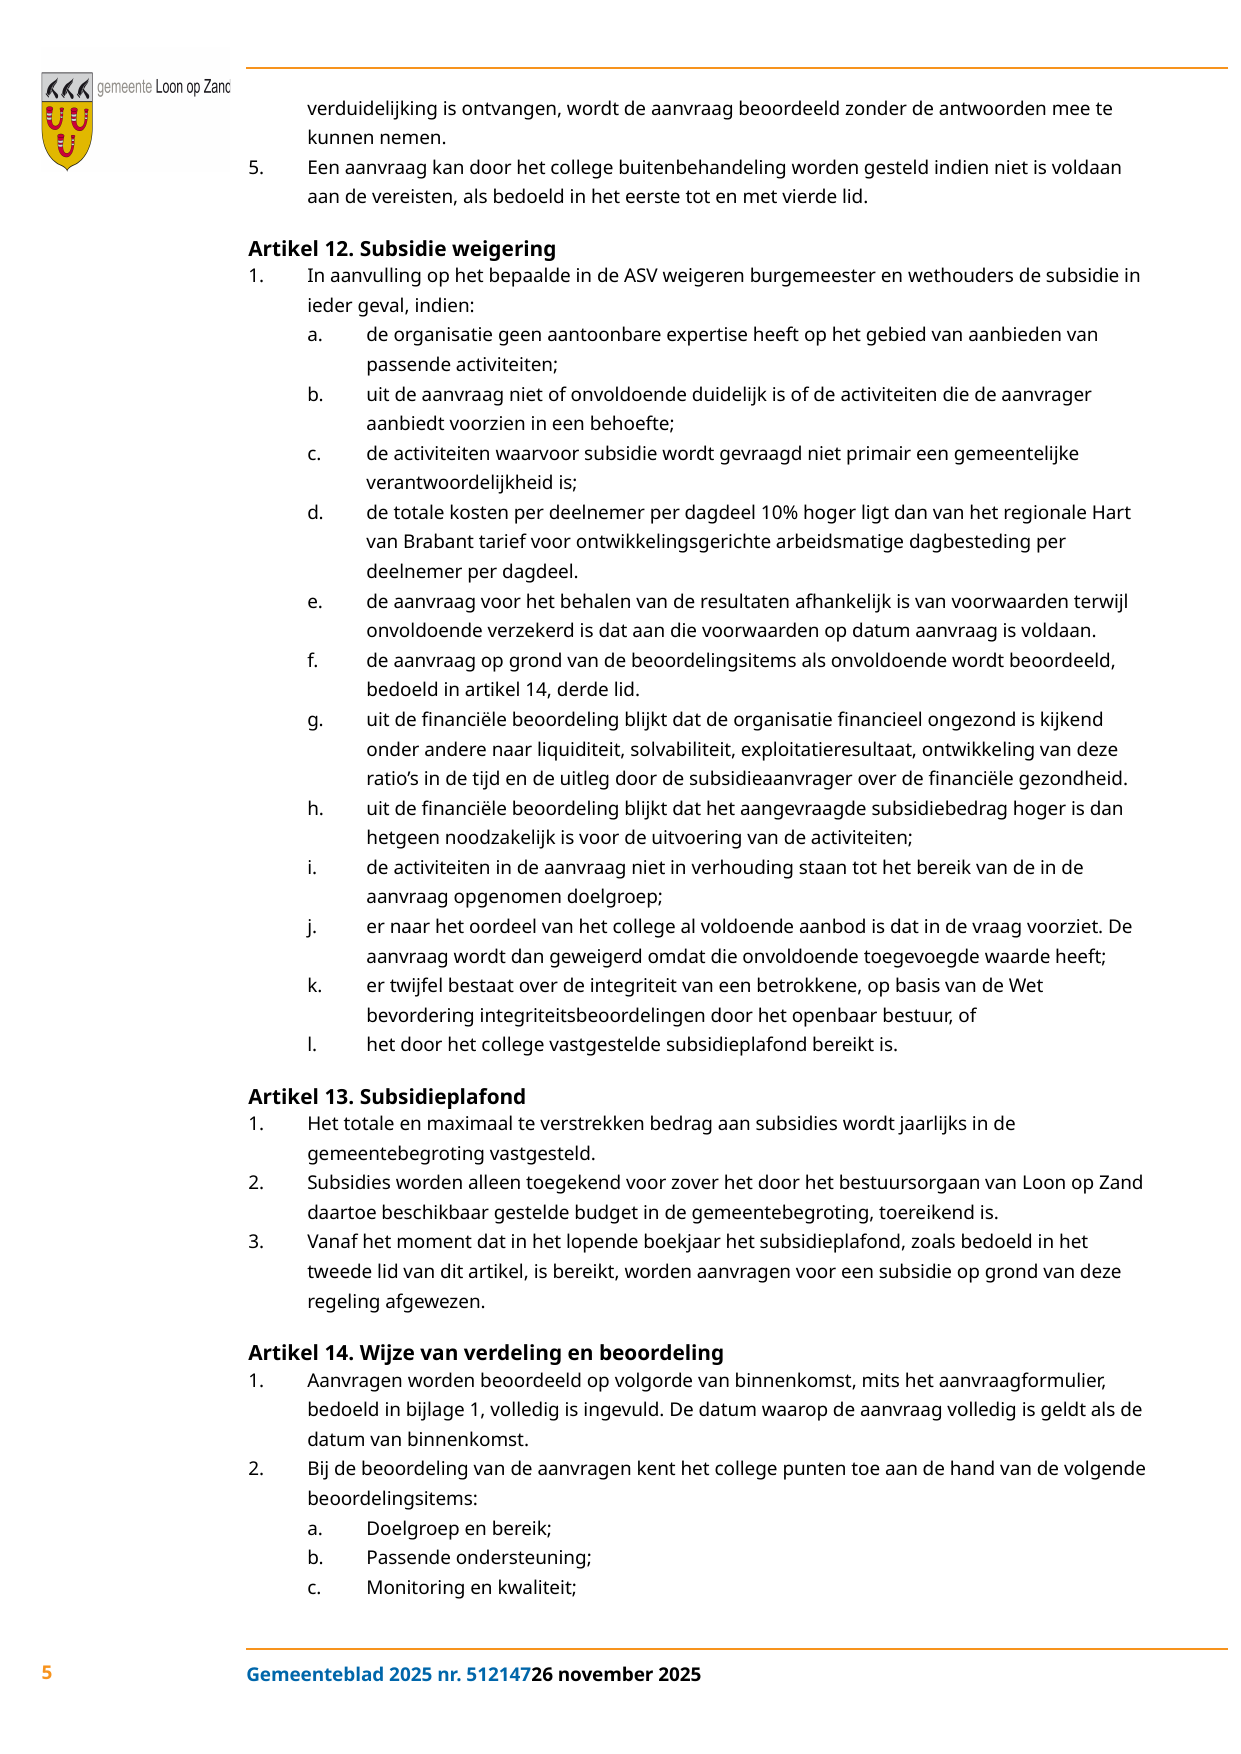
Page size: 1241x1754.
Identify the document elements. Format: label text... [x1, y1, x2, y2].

list het door het college vastgestelde subsidieplafond bereikt is. [307, 1032, 1152, 1057]
list de activiteiten waarvoor subsidie wordt gevraagd niet primair een gemeentelijke verantwoordelijkheid is; [307, 440, 1152, 495]
list de aanvraag op grond van de beoordelingsitems als onvoldoende wordt beoordeeld, bedoeld in artikel 14, derde lid. [307, 647, 1152, 702]
list de activiteiten in de aanvraag niet in verhouding staan tot het bereik van de in de aanvraag opgenomen doelgroep; [307, 854, 1152, 909]
list In aanvulling op het bepaalde in de ASV weigeren burgemeester en wethouders de subsidie in ieder geval, indien: [248, 262, 1152, 318]
list er naar het oordeel van het college al voldoende aanbod is dat in de vraag voorziet. De aanvraag wordt dan geweigerd omdat die onvoldoende toegevoegde waarde heeft; [307, 913, 1152, 968]
list uit de financiële beoordeling blijkt dat de organisatie financieel ongezond is kijkend onder andere naar liquiditeit, solvabiliteit, exploitatieresultaat, ontwikkeling van deze ratio’s in de tijd en de uitleg door de subsidieaanvrager over de financiële gezondheid. [307, 706, 1152, 791]
list Monitoring en kwaliteit; [307, 1574, 1152, 1599]
text Artikel 12. Subsidie weigering [248, 234, 1152, 262]
list Vanaf het moment dat in het lopende boekjaar het subsidieplafond, zoals bedoeld in het tweede lid van dit artikel, is bereikt, worden aanvragen voor een subsidie op grond van deze regeling afgewezen. [248, 1229, 1152, 1314]
list Een aanvraag kan door het college buitenbehandeling worden gesteld indien niet is voldaan aan de vereisten, als bedoeld in het eerste tot en met vierde lid. [248, 154, 1152, 209]
list verduidelijking is ontvangen, wordt de aanvraag beoordeeld zonder de antwoorden mee te kunnen nemen. [248, 95, 1152, 150]
list de aanvraag voor het behalen van de resultaten afhankelijk is van voorwaarden terwijl onvoldoende verzekerd is dat aan die voorwaarden op datum aanvraag is voldaan. [307, 588, 1152, 643]
list Bij de beoordeling van de aanvragen kent het college punten toe aan de hand van de volgende beoordelingsitems: [248, 1456, 1152, 1511]
list er twijfel bestaat over de integriteit van een betrokkene, op basis van de Wet bevordering integriteitsbeoordelingen door het openbaar bestuur, of [307, 972, 1152, 1028]
list Het totale en maximaal te verstrekken bedrag aan subsidies wordt jaarlijks in de gemeentebegroting vastgesteld. [248, 1110, 1152, 1166]
list uit de financiële beoordeling blijkt dat het aangevraagde subsidiebedrag hoger is dan hetgeen noodzakelijk is voor de uitvoering van de activiteiten; [307, 795, 1152, 850]
list de organisatie geen aantoonbare expertise heeft op het gebied van aanbieden van passende activiteiten; [307, 322, 1152, 377]
list Subsidies worden alleen toegekend voor zover het door het bestuursorgaan van Loon op Zand daartoe beschikbaar gestelde budget in de gemeentebegroting, toereikend is. [248, 1169, 1152, 1225]
list Aanvragen worden beoordeeld op volgorde van binnenkomst, mits het aanvraagformulier, bedoeld in bijlage 1, volledig is ingevuld. De datum waarop de aanvraag volledig is geldt als de datum van binnenkomst. [248, 1367, 1152, 1452]
list Doelgroep en bereik; [307, 1515, 1152, 1540]
list uit de aanvraag niet of onvoldoende duidelijk is of de activiteiten die de aanvrager aanbiedt voorzien in een behoefte; [307, 381, 1152, 436]
picture [41, 47, 231, 172]
list de totale kosten per deelnemer per dagdeel 10% hoger ligt dan van het regionale Hart van Brabant tarief voor ontwikkelingsgerichte arbeidsmatige dagbesteding per deelnemer per dagdeel. [307, 499, 1152, 584]
list Passende ondersteuning; [307, 1544, 1152, 1570]
text Artikel 14. Wijze van verdeling en beoordeling [248, 1338, 1152, 1367]
text Artikel 13. Subsidieplafond [248, 1082, 1152, 1110]
